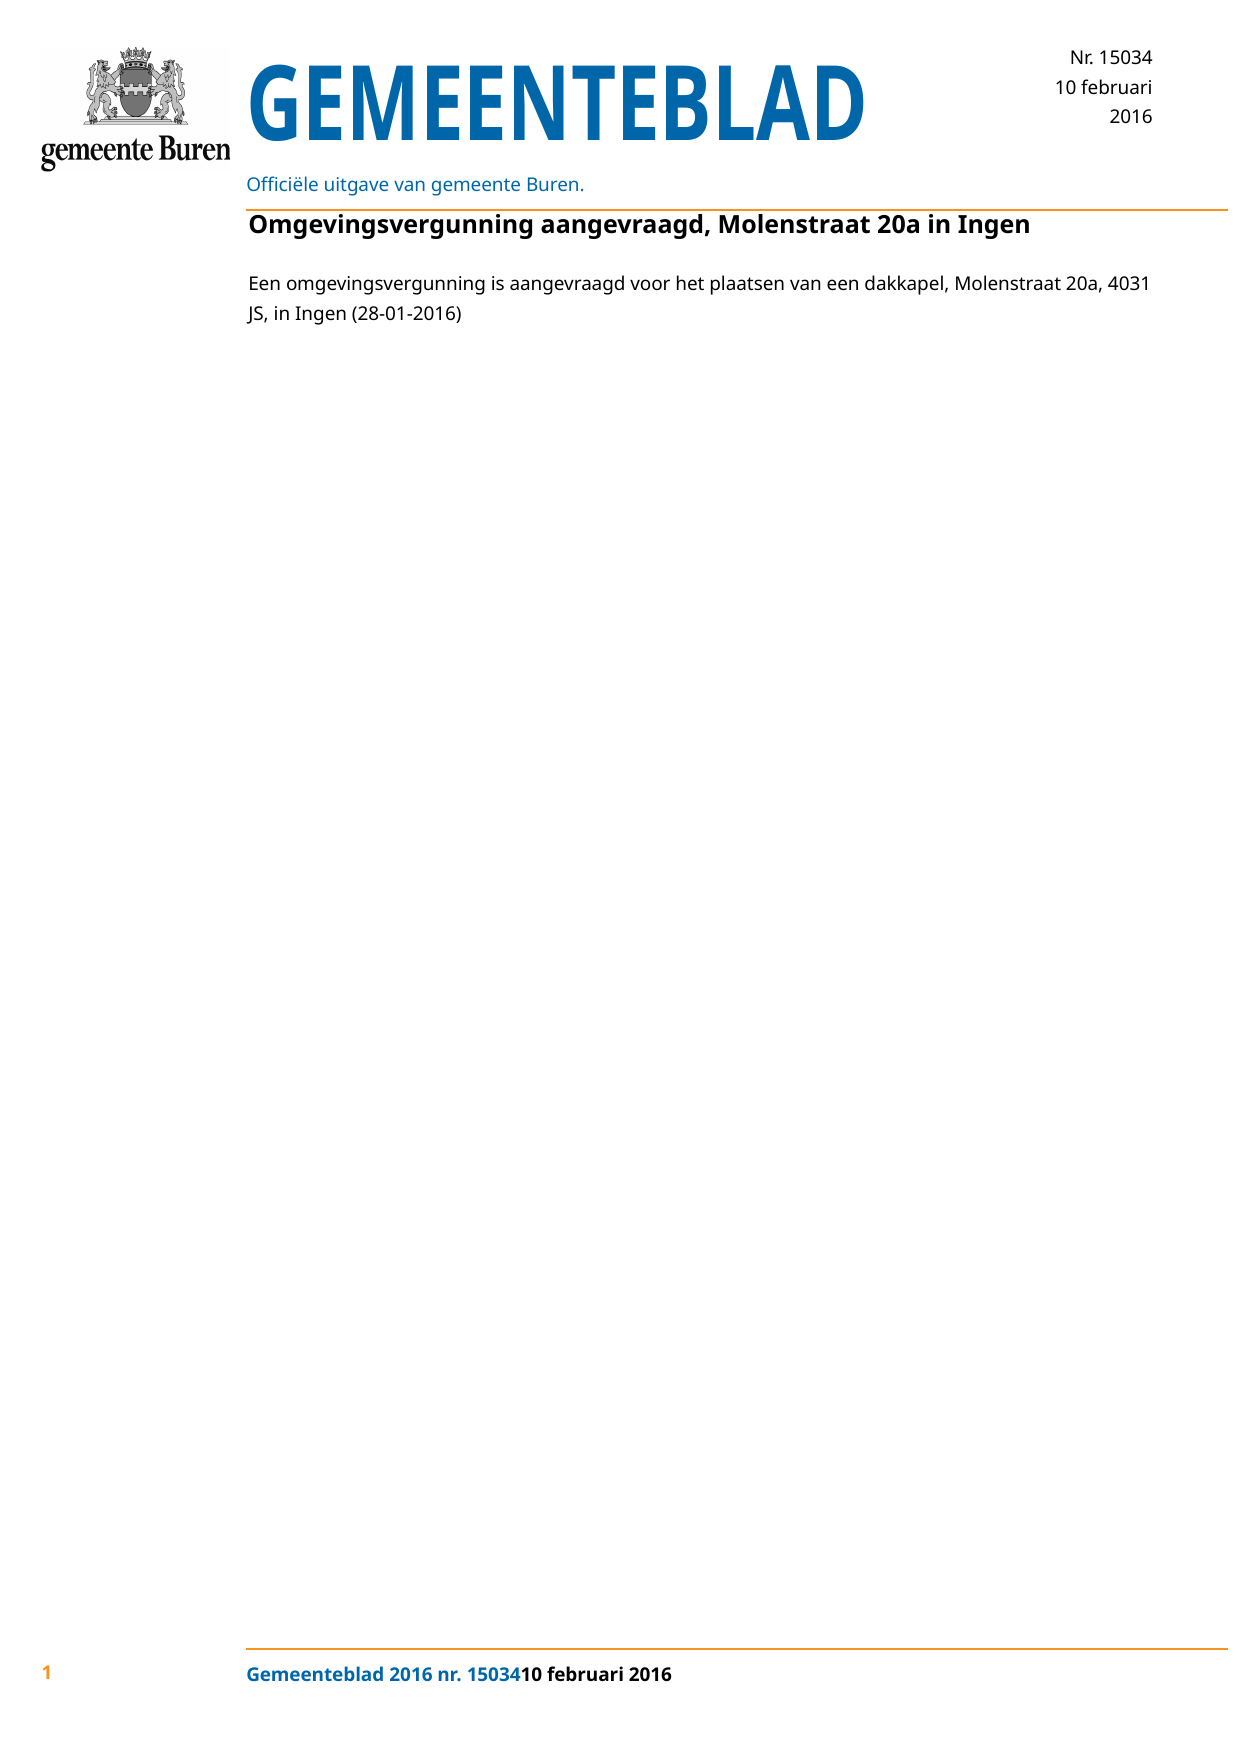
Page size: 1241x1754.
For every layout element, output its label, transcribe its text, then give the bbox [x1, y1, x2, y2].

text Omgevingsvergunning aangevraagd, Molenstraat 20a in Ingen [248, 211, 1152, 241]
picture [41, 47, 231, 172]
text Een omgevingsvergunning is aangevraagd voor het plaatsen van een dakkapel, Molenstraat 20a, 4031 JS, in Ingen (28-01-2016) [248, 270, 1152, 326]
